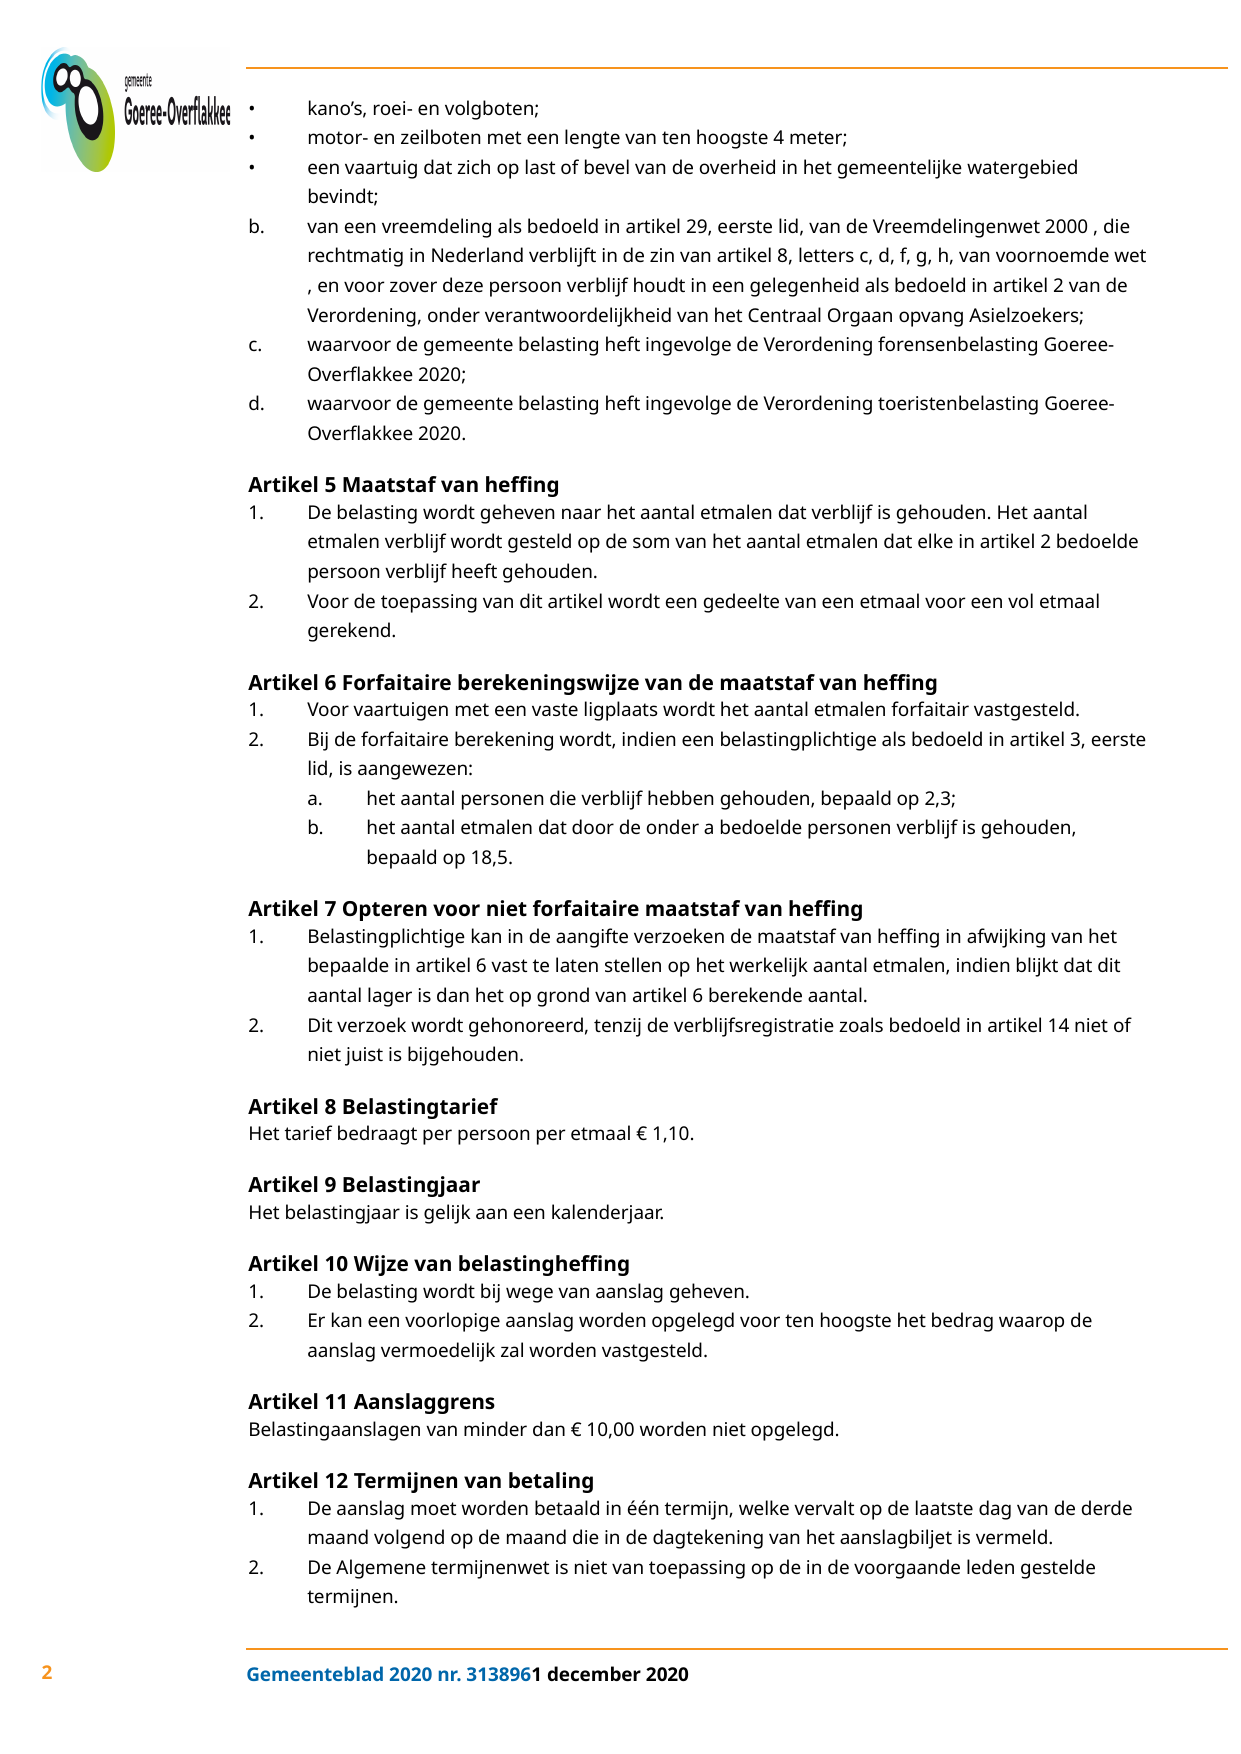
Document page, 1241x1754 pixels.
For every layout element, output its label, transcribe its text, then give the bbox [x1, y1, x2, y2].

text Artikel 11 Aanslaggrens [248, 1387, 1152, 1416]
text Artikel 6 Forfaitaire berekeningswijze van de maatstaf van heffing [248, 668, 1152, 696]
text Artikel 10 Wijze van belastingheffing [248, 1249, 1152, 1278]
list De aanslag moet worden betaald in één termijn, welke vervalt op de laatste dag van de derde maand volgend op de maand die in de dagtekening van het aanslagbiljet is vermeld. [248, 1495, 1152, 1550]
list De Algemene termijnenwet is niet van toepassing op de in de voorgaande leden gestelde termijnen. [248, 1554, 1152, 1609]
list het aantal personen die verblijf hebben gehouden, bepaald op 2,3; [307, 785, 1152, 811]
list De belasting wordt geheven naar het aantal etmalen dat verblijf is gehouden. Het aantal etmalen verblijf wordt gesteld op de som van het aantal etmalen dat elke in artikel 2 bedoelde persoon verblijf heeft gehouden. [248, 499, 1152, 584]
list Dit verzoek wordt gehonoreerd, tenzij de verblijfsregistratie zoals bedoeld in artikel 14 niet of niet juist is bijgehouden. [248, 1012, 1152, 1067]
list een vaartuig dat zich op last of bevel van de overheid in het gemeentelijke watergebied bevindt; [248, 154, 1152, 209]
list kano’s, roei- en volgboten; [248, 95, 1152, 121]
text Het tarief bedraagt per persoon per etmaal € 1,10. [248, 1120, 1152, 1146]
picture [41, 47, 231, 172]
list Voor vaartuigen met een vaste ligplaats wordt het aantal etmalen forfaitair vastgesteld. [248, 696, 1152, 722]
list Bij de forfaitaire berekening wordt, indien een belastingplichtige als bedoeld in artikel 3, eerste lid, is aangewezen: [248, 726, 1152, 781]
list waarvoor de gemeente belasting heft ingevolge de Verordening forensenbelasting Goeree-Overflakkee 2020; [248, 331, 1152, 387]
text Artikel 9 Belastingjaar [248, 1171, 1152, 1199]
list het aantal etmalen dat door de onder a bedoelde personen verblijf is gehouden, bepaald op 18,5. [307, 814, 1152, 870]
text Artikel 7 Opteren voor niet forfaitaire maatstaf van heffing [248, 894, 1152, 923]
list Voor de toepassing van dit artikel wordt een gedeelte van een etmaal voor een vol etmaal gerekend. [248, 588, 1152, 643]
list Belastingplichtige kan in de aangifte verzoeken de maatstaf van heffing in afwijking van het bepaalde in artikel 6 vast te laten stellen op het werkelijk aantal etmalen, indien blijkt dat dit aantal lager is dan het op grond van artikel 6 berekende aantal. [248, 923, 1152, 1008]
list motor- en zeilboten met een lengte van ten hoogste 4 meter; [248, 124, 1152, 150]
list waarvoor de gemeente belasting heft ingevolge de Verordening toeristenbelasting Goeree-Overflakkee 2020. [248, 391, 1152, 446]
text Artikel 5 Maatstaf van heffing [248, 471, 1152, 499]
text Het belastingjaar is gelijk aan een kalenderjaar. [248, 1199, 1152, 1225]
text Belastingaanslagen van minder dan € 10,00 worden niet opgelegd. [248, 1416, 1152, 1442]
list van een vreemdeling als bedoeld in artikel 29, eerste lid, van de Vreemdelingenwet 2000 , die rechtmatig in Nederland verblijft in de zin van artikel 8, letters c, d, f, g, h, van voornoemde wet , en voor zover deze persoon verblijf houdt in een gelegenheid als bedoeld in artikel 2 van de Verordening, onder verantwoordelijkheid van het Centraal Orgaan opvang Asielzoekers; [248, 213, 1152, 328]
list De belasting wordt bij wege van aanslag geheven. [248, 1278, 1152, 1304]
list Er kan een voorlopige aanslag worden opgelegd voor ten hoogste het bedrag waarop de aanslag vermoedelijk zal worden vastgesteld. [248, 1307, 1152, 1363]
text Artikel 8 Belastingtarief [248, 1092, 1152, 1120]
text Artikel 12 Termijnen van betaling [248, 1466, 1152, 1495]
